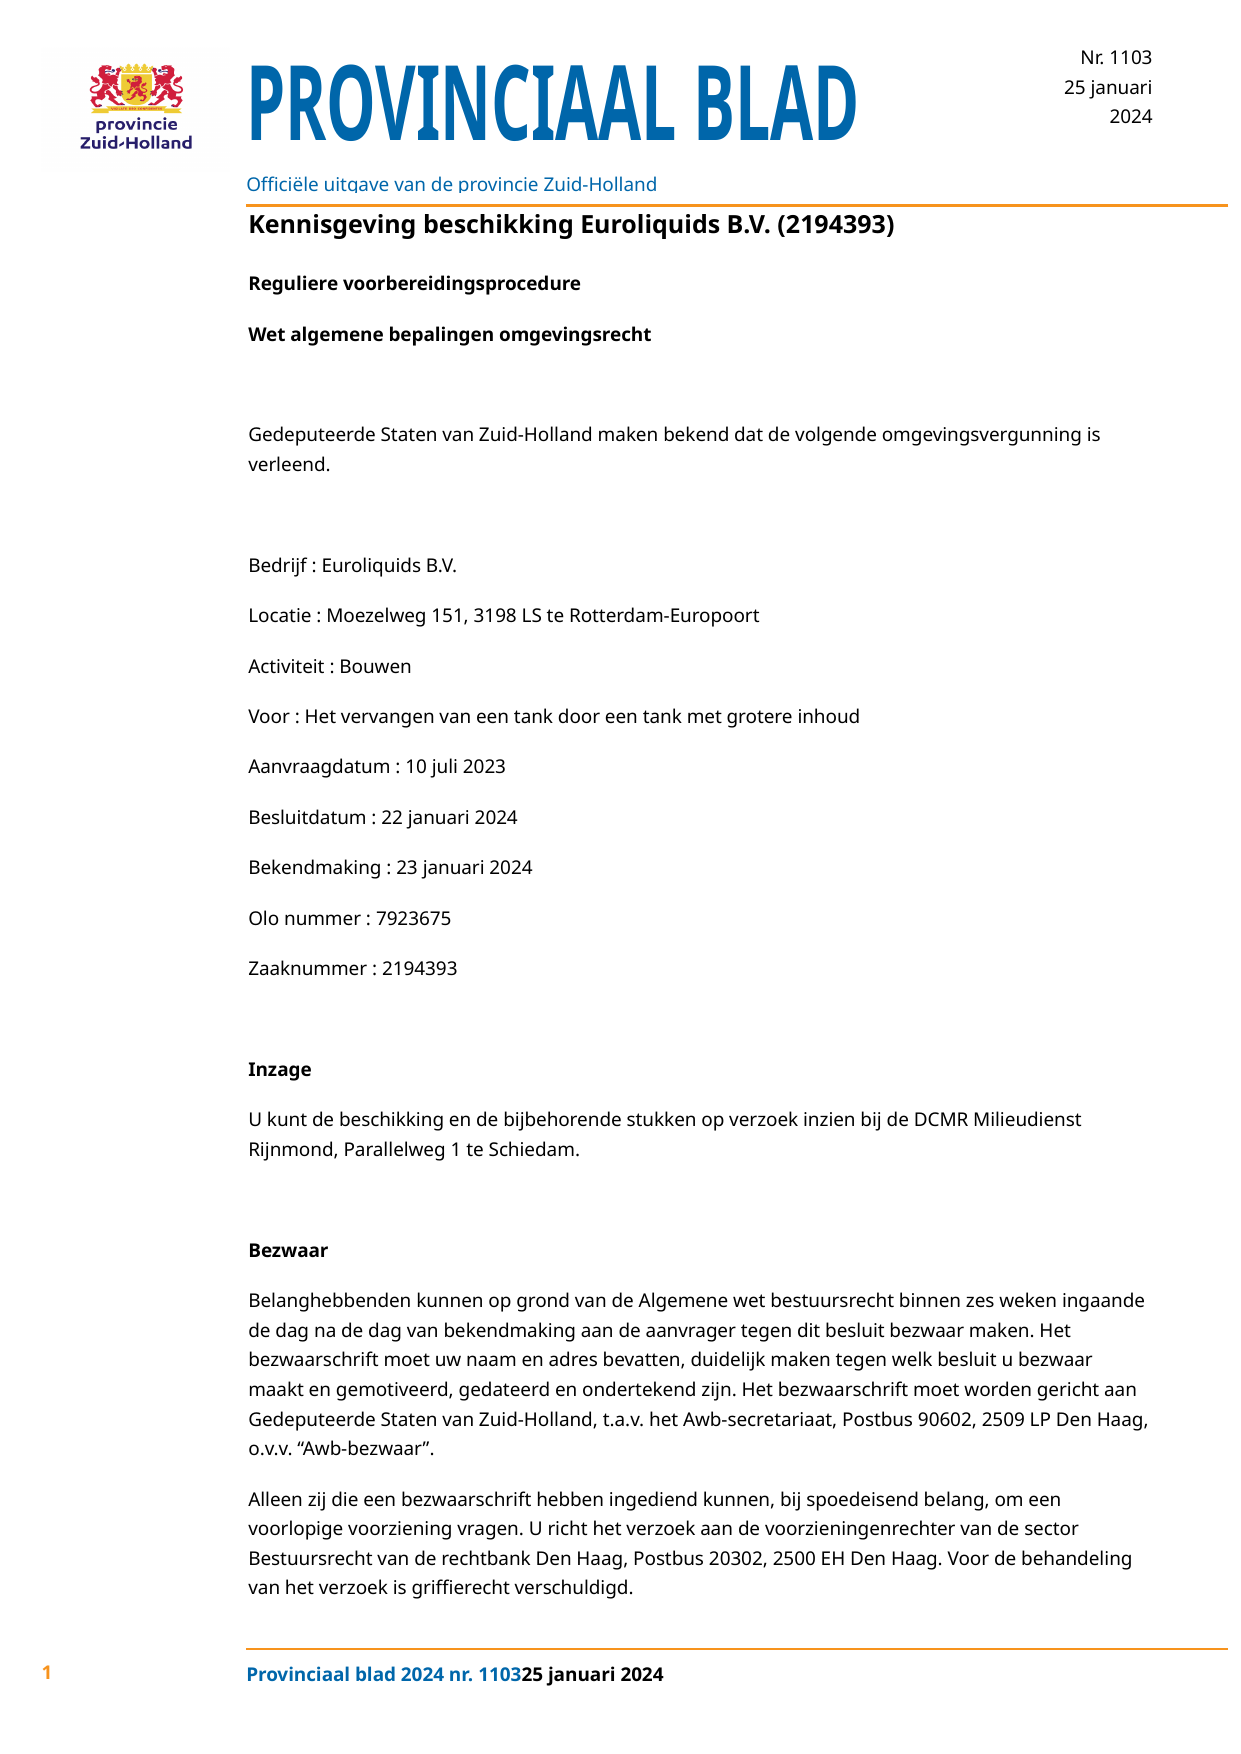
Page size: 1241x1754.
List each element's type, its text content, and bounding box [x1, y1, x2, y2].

text Olo nummer : 7923675 [248, 905, 1152, 931]
text U kunt de beschikking en de bijbehorende stukken op verzoek inzien bij de DCMR Milieudienst Rijnmond, Parallelweg 1 te Schiedam. [248, 1107, 1152, 1162]
text Wet algemene bepalingen omgevingsrecht [248, 321, 1152, 346]
text Bedrijf : Euroliquids B.V. [248, 552, 1152, 578]
text Besluitdatum : 22 januari 2024 [248, 804, 1152, 830]
text Gedeputeerde Staten van Zuid-Holland maken bekend dat de volgende omgevingsvergunning is verleend. [248, 422, 1152, 477]
text Reguliere voorbereidingsprocedure [248, 270, 1152, 296]
text Activiteit : Bouwen [248, 653, 1152, 678]
text Belanghebbenden kunnen op grond van de Algemene wet bestuursrecht binnen zes weken ingaande de dag na de dag van bekendmaking aan de aanvrager tegen dit besluit bezwaar maken. Het bezwaarschrift moet uw naam en adres bevatten, duidelijk maken tegen welk besluit u bezwaar maakt en gemotiveerd, gedateerd en ondertekend zijn. Het bezwaarschrift moet worden gericht aan Gedeputeerde Staten van Zuid-Holland, t.a.v. het Awb-secretariaat, Postbus 90602, 2509 LP Den Haag, o.v.v. “Awb-bezwaar”. [248, 1287, 1152, 1461]
text Zaaknummer : 2194393 [248, 955, 1152, 981]
text Bekendmaking : 23 januari 2024 [248, 854, 1152, 880]
text Voor : Het vervangen van een tank door een tank met grotere inhoud [248, 703, 1152, 729]
text Kennisgeving beschikking Euroliquids B.V. (2194393) [248, 207, 1152, 241]
text Bezwaar [248, 1237, 1152, 1263]
text Alleen zij die een bezwaarschrift hebben ingediend kunnen, bij spoedeisend belang, om een voorlopige voorziening vragen. U richt het verzoek aan de voorzieningenrechter van de sector Bestuursrecht van de rechtbank Den Haag, Postbus 20302, 2500 EH Den Haag. Voor de behandeling van het verzoek is griffierecht verschuldigd. [248, 1486, 1152, 1600]
text Inzage [248, 1056, 1152, 1082]
text Locatie : Moezelweg 151, 3198 LS te Rotterdam-Europoort [248, 602, 1152, 628]
picture [41, 47, 231, 172]
text Aanvraagdatum : 10 juli 2023 [248, 754, 1152, 779]
